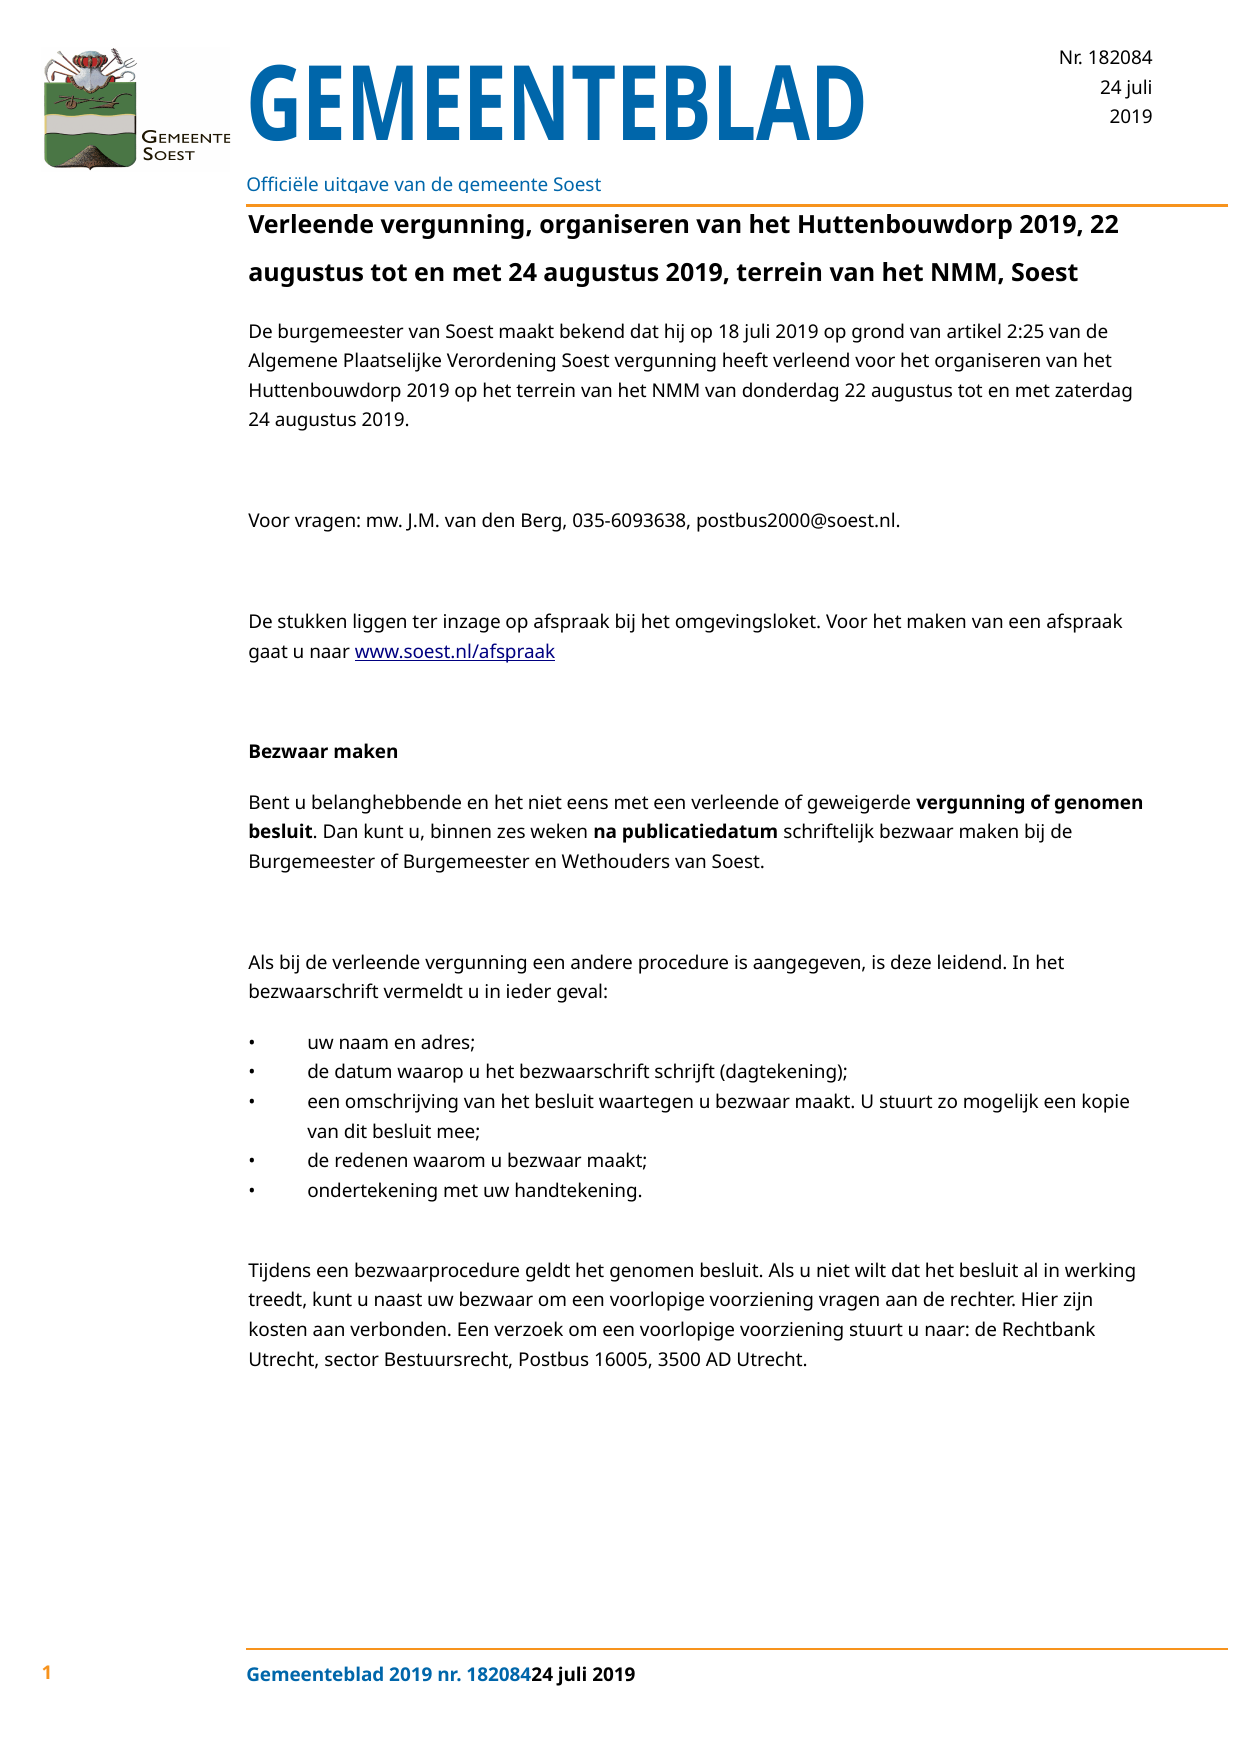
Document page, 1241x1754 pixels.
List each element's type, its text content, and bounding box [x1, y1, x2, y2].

text Tijdens een bezwaarprocedure geldt het genomen besluit. Als u niet wilt dat het besluit al in werking treedt, kunt u naast uw bezwaar om een voorlopige voorziening vragen aan de rechter. Hier zijn kosten aan verbonden. Een verzoek om een voorlopige voorziening stuurt u naar: de Rechtbank Utrecht, sector Bestuursrecht, Postbus 16005, 3500 AD Utrecht. [248, 1257, 1152, 1372]
text De burgemeester van Soest maakt bekend dat hij op 18 juli 2019 op grond van artikel 2:25 van de Algemene Plaatselijke Verordening Soest vergunning heeft verleend voor het organiseren van het Huttenbouwdorp 2019 op het terrein van het NMM van donderdag 22 augustus tot en met zaterdag 24 augustus 2019. [248, 318, 1152, 432]
text Voor vragen: mw. J.M. van den Berg, 035-6093638, postbus2000@soest.nl. [248, 507, 1152, 533]
list de redenen waarom u bezwaar maakt; [248, 1147, 1152, 1173]
text De stukken liggen ter inzage op afspraak bij het omgevingsloket. Voor het maken van een afspraak gaat u naar www.soest.nl/afspraak [248, 608, 1152, 664]
text Bent u belanghebbende en het niet eens met een verleende of geweigerde vergunning of genomen besluit. Dan kunt u, binnen zes weken na publicatiedatum schriftelijk bezwaar maken bij de Burgemeester of Burgemeester en Wethouders van Soest. [248, 789, 1152, 874]
text Verleende vergunning, organiseren van het Huttenbouwdorp 2019, 22 augustus tot en met 24 augustus 2019, terrein van het NMM, Soest [248, 207, 1152, 288]
list een omschrijving van het besluit waartegen u bezwaar maakt. U stuurt zo mogelijk een kopie van dit besluit mee; [248, 1088, 1152, 1144]
list de datum waarop u het bezwaarschrift schrijft (dagtekening); [248, 1059, 1152, 1084]
list uw naam en adres; [248, 1029, 1152, 1055]
picture [41, 47, 231, 172]
text Als bij de verleende vergunning een andere procedure is aangegeven, is deze leidend. In het bezwaarschrift vermeldt u in ieder geval: [248, 949, 1152, 1004]
text Bezwaar maken [248, 739, 1152, 764]
list ondertekening met uw handtekening. [248, 1177, 1152, 1203]
